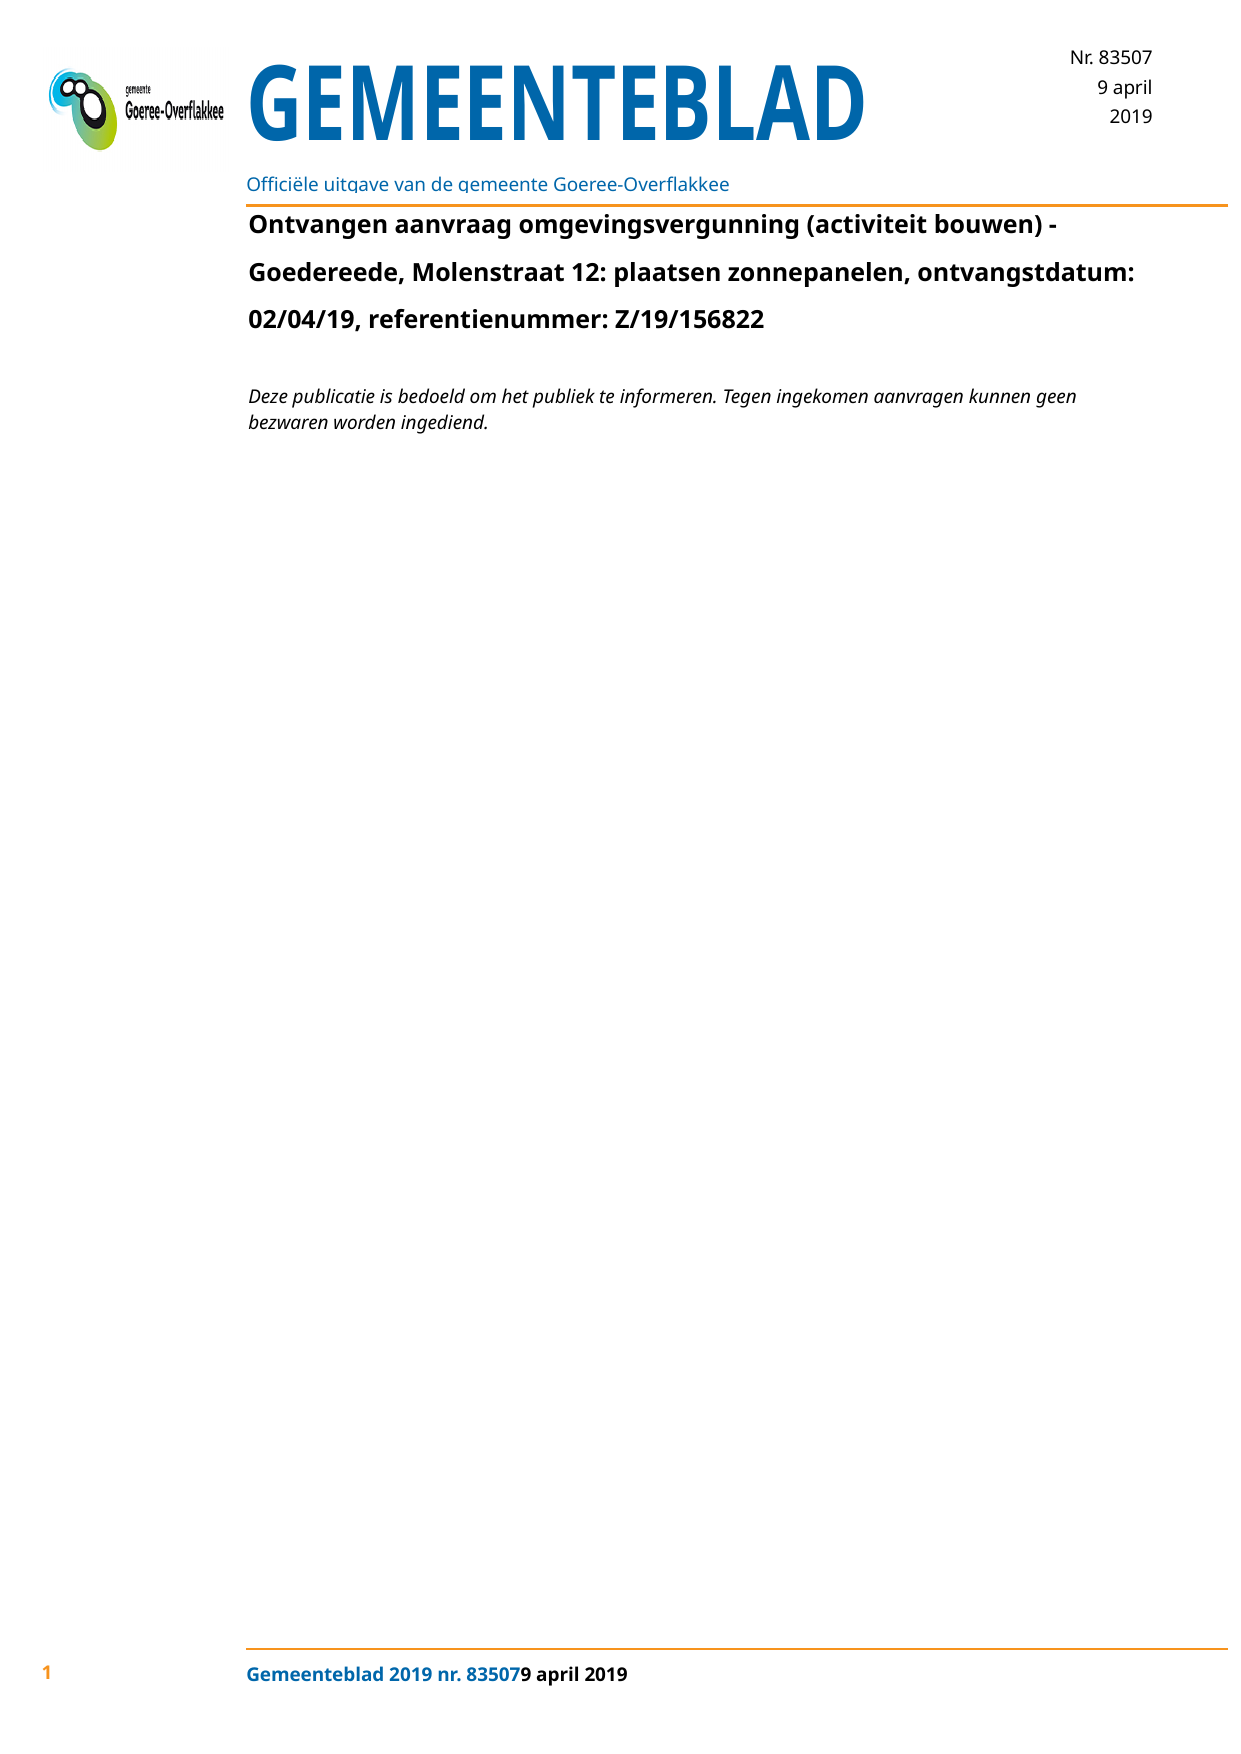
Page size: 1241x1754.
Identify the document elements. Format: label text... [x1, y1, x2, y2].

text Ontvangen aanvraag omgevingsvergunning (activiteit bouwen) -Goedereede, Molenstraat 12: plaatsen zonnepanelen, ontvangstdatum: 02/04/19, referentienummer: Z/19/156822 [248, 207, 1152, 336]
text Deze publicatie is bedoeld om het publiek te informeren. Tegen ingekomen aanvragen kunnen geen bezwaren worden ingediend. [248, 384, 1152, 435]
picture [41, 47, 231, 172]
